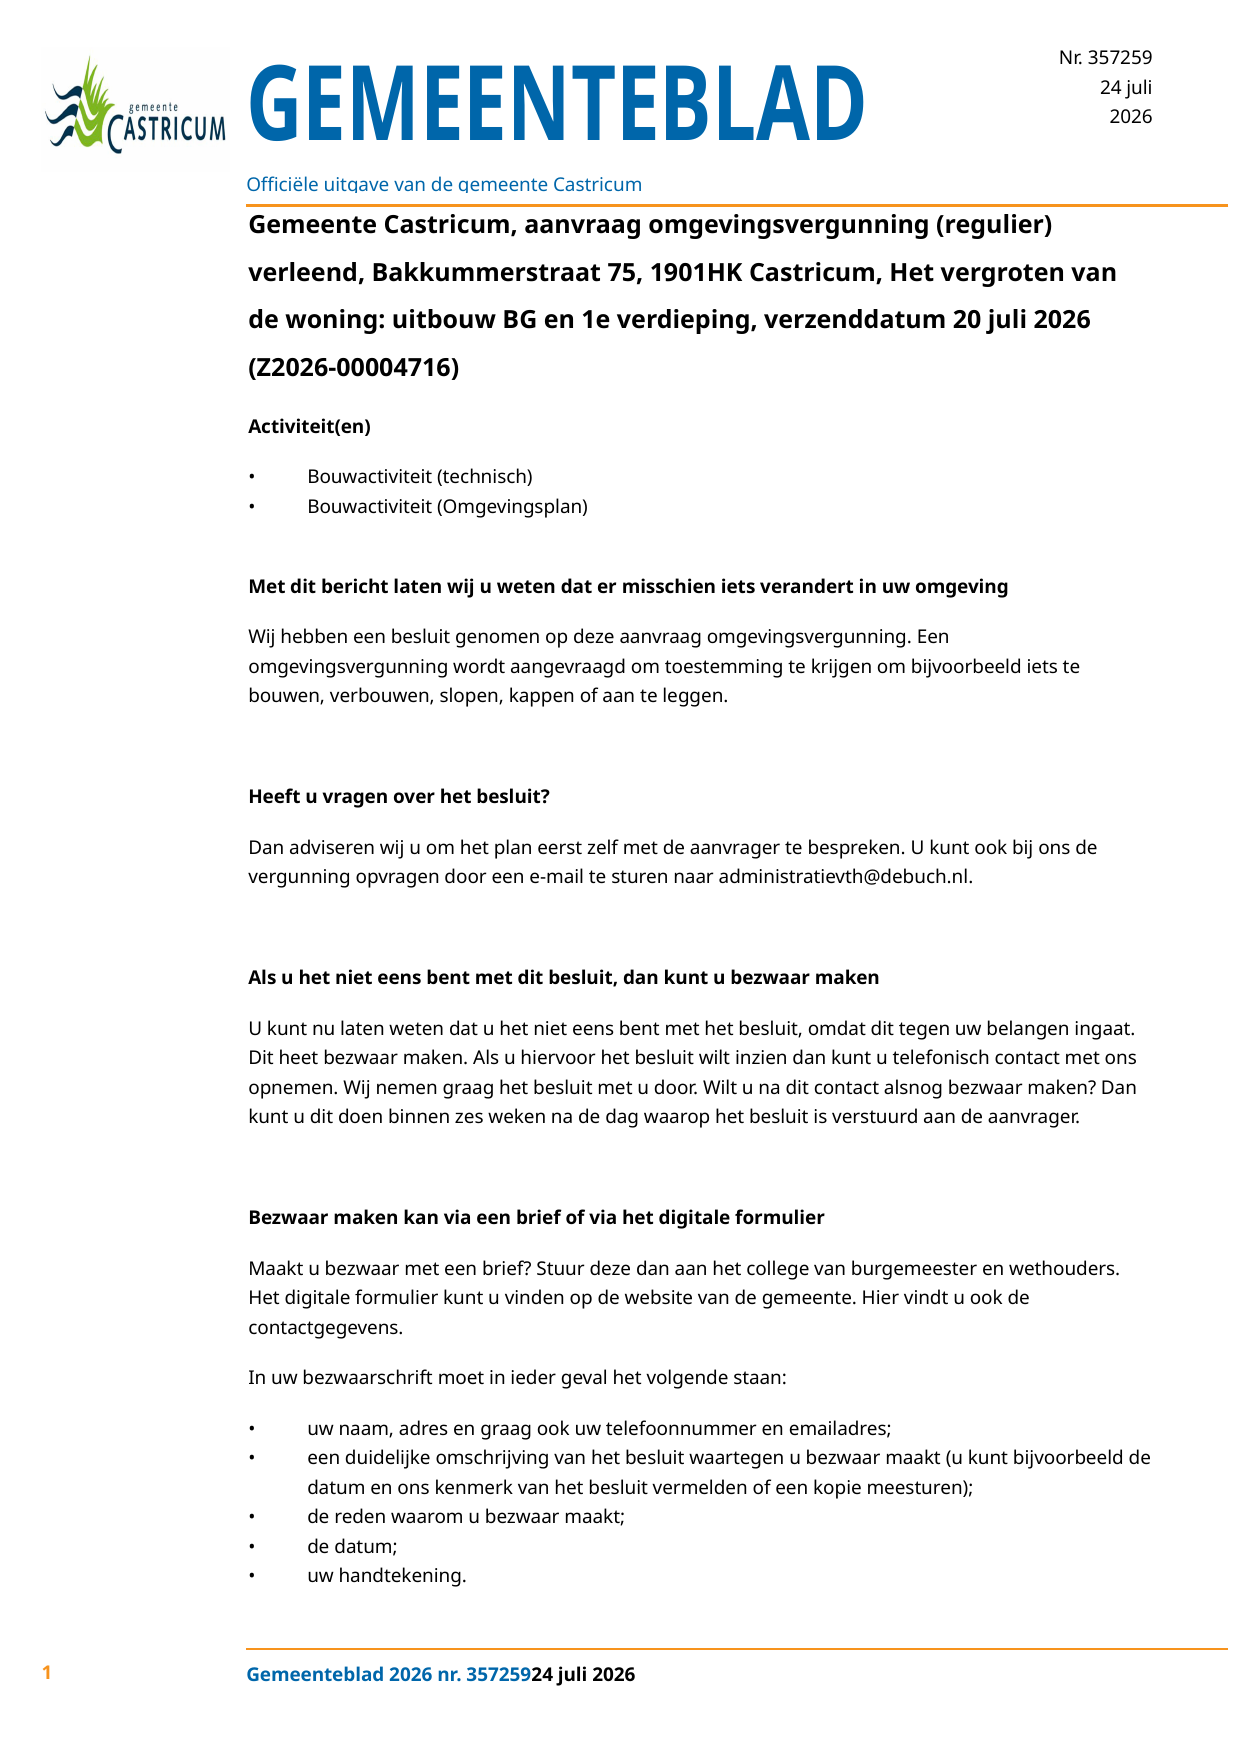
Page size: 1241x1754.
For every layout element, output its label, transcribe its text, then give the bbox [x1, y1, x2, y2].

text Gemeente Castricum, aanvraag omgevingsvergunning (regulier) verleend, Bakkummerstraat 75, 1901HK Castricum, Het vergroten van de woning: uitbouw BG en 1e verdieping, verzenddatum 20 juli 2026 (Z2026-00004716) [248, 207, 1152, 384]
text Wij hebben een besluit genomen op deze aanvraag omgevingsvergunning. Een omgevingsvergunning wordt aangevraagd om toestemming te krijgen om bijvoorbeeld iets te bouwen, verbouwen, slopen, kappen of aan te leggen. [248, 623, 1152, 708]
text Maakt u bezwaar met een brief? Stuur deze dan aan het college van burgemeester en wethouders. Het digitale formulier kunt u vinden op de website van de gemeente. Hier vindt u ook de contactgegevens. [248, 1255, 1152, 1340]
text Dan adviseren wij u om het plan eerst zelf met de aanvrager te bespreken. U kunt ook bij ons de vergunning opvragen door een e-mail te sturen naar administratievth@debuch.nl. [248, 834, 1152, 889]
text In uw bezwaarschrift moet in ieder geval het volgende staan: [248, 1364, 1152, 1390]
list uw handtekening. [248, 1563, 1152, 1588]
text Als u het niet eens bent met dit besluit, dan kunt u bezwaar maken [248, 964, 1152, 990]
text U kunt nu laten weten dat u het niet eens bent met het besluit, omdat dit tegen uw belangen ingaat. Dit heet bezwaar maken. Als u hiervoor het besluit wilt inzien dan kunt u telefonisch contact met ons opnemen. Wij nemen graag het besluit met u door. Wilt u na dit contact alsnog bezwaar maken? Dan kunt u dit doen binnen zes weken na de dag waarop het besluit is verstuurd aan de aanvrager. [248, 1015, 1152, 1129]
list Bouwactiviteit (technisch) [248, 463, 1152, 489]
text Met dit bericht laten wij u weten dat er misschien iets verandert in uw omgeving [248, 573, 1152, 599]
text Heeft u vragen over het besluit? [248, 783, 1152, 809]
list de reden waarom u bezwaar maakt; [248, 1503, 1152, 1529]
picture [41, 47, 231, 172]
text Bezwaar maken kan via een brief of via het digitale formulier [248, 1204, 1152, 1230]
text Activiteit(en) [248, 413, 1152, 439]
list Bouwactiviteit (Omgevingsplan) [248, 493, 1152, 519]
list een duidelijke omschrijving van het besluit waartegen u bezwaar maakt (u kunt bijvoorbeeld de datum en ons kenmerk van het besluit vermelden of een kopie meesturen); [248, 1444, 1152, 1500]
list de datum; [248, 1533, 1152, 1559]
list uw naam, adres en graag ook uw telefoonnummer en emailadres; [248, 1415, 1152, 1441]
